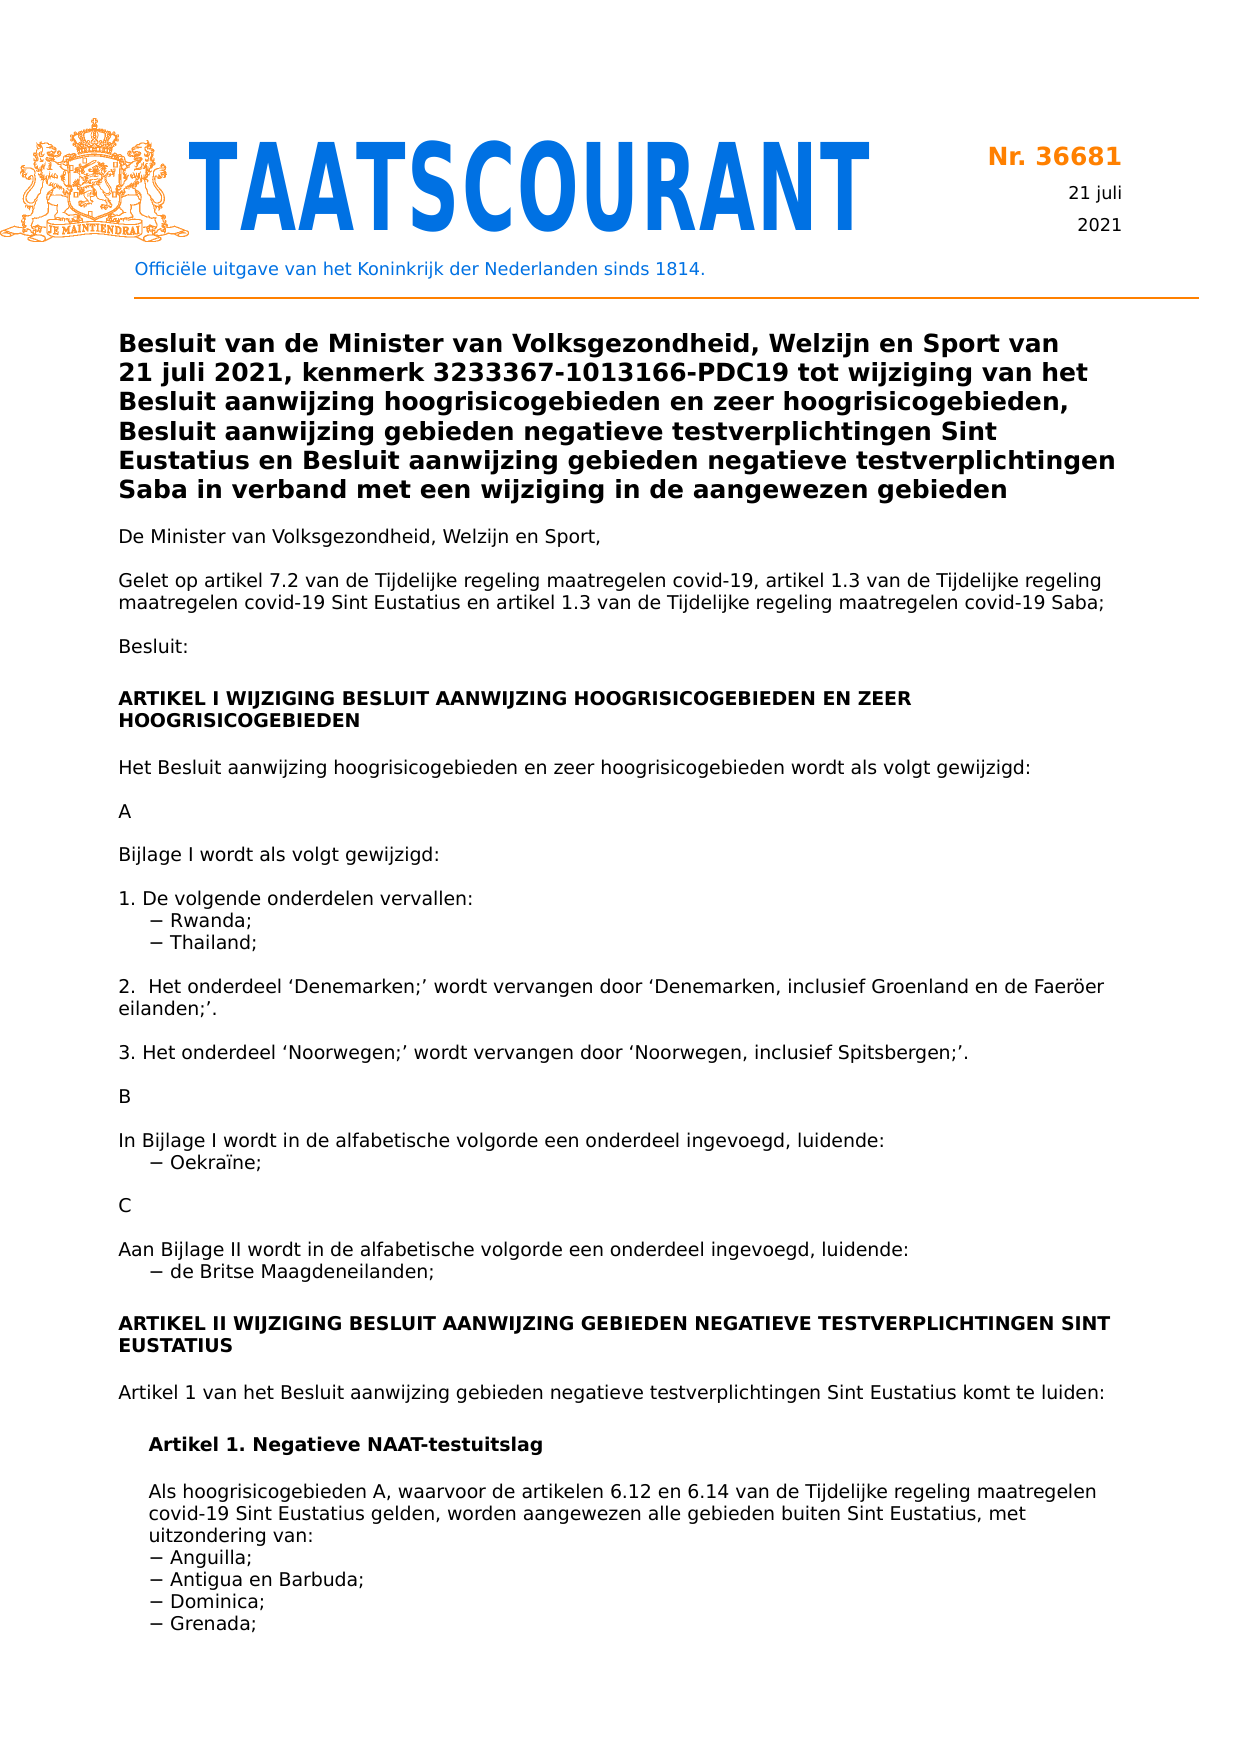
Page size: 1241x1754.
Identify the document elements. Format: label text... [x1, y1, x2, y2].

table_cell 21 juli [939, 177, 1199, 209]
text − de Britse Maagdeneilanden; [148, 1261, 1122, 1283]
table_header [0, 242, 134, 297]
subtitle ARTIKEL I WIJZIGING BESLUIT AANWIJZING HOOGRISICOGEBIEDEN EN ZEER HOOGRISICOGEBIEDEN [118, 688, 1122, 732]
text Als hoogrisicogebieden A, waarvoor de artikelen 6.12 en 6.14 van de Tijdelijke regeling maatregelen covid-19 Sint Eustatius gelden, worden aangewezen alle gebieden buiten Sint Eustatius, met uitzondering van: [148, 1481, 1122, 1547]
table_cell 2021 [939, 209, 1199, 259]
table_header Nr. 36681 [939, 118, 1199, 177]
text Bijlage I wordt als volgt gewijzigd: [118, 844, 1122, 866]
text B [118, 1086, 1122, 1108]
table_header STAATSCOURANT [134, 118, 939, 259]
text − Grenada; [148, 1613, 1122, 1635]
text − Anguilla; [148, 1547, 1122, 1569]
text Besluit: [118, 636, 1122, 658]
text − Thailand; [148, 932, 1122, 954]
text De Minister van Volksgezondheid, Welzijn en Sport, [118, 526, 1122, 548]
picture [0, 118, 189, 242]
text C [118, 1195, 1122, 1217]
text A [118, 801, 1122, 822]
subtitle Besluit van de Minister van Volksgezondheid, Welzijn en Sport van 21 juli 2021, kenmerk 3233367-1013166-PDC19 tot wijziging van het Besluit aanwijzing hoogrisicogebieden en zeer hoogrisicogebieden, Besluit aanwijzing gebieden negatieve testverplichtingen Sint Eustatius en Besluit aanwijzing gebieden negatieve testverplichtingen Saba in verband met een wijziging in de aangewezen gebieden [118, 329, 1122, 504]
table_cell Officiële uitgave van het Koninkrijk der Nederlanden sinds 1814. [134, 259, 1199, 297]
subtitle ARTIKEL II WIJZIGING BESLUIT AANWIJZING GEBIEDEN NEGATIEVE TESTVERPLICHTINGEN SINT EUSTATIUS [118, 1313, 1122, 1357]
text 3. Het onderdeel ‘Noorwegen;’ wordt vervangen door ‘Noorwegen, inclusief Spitsbergen;’. [118, 1042, 1122, 1064]
text 2. Het onderdeel ‘Denemarken;’ wordt vervangen door ‘Denemarken, inclusief Groenland en de Faeröer eilanden;’. [118, 976, 1122, 1020]
text − Oekraïne; [148, 1152, 1122, 1173]
text − Rwanda; [148, 910, 1122, 932]
text Het Besluit aanwijzing hoogrisicogebieden en zeer hoogrisicogebieden wordt als volgt gewijzigd: [118, 757, 1122, 779]
text Artikel 1 van het Besluit aanwijzing gebieden negatieve testverplichtingen Sint Eustatius komt te luiden: [118, 1382, 1122, 1404]
text Aan Bijlage II wordt in de alfabetische volgorde een onderdeel ingevoegd, luidende: [118, 1239, 1122, 1261]
text − Antigua en Barbuda; [148, 1569, 1122, 1591]
text In Bijlage I wordt in de alfabetische volgorde een onderdeel ingevoegd, luidende: [118, 1129, 1122, 1152]
text Gelet op artikel 7.2 van de Tijdelijke regeling maatregelen covid-19, artikel 1.3 van de Tijdelijke regeling maatregelen covid-19 Sint Eustatius en artikel 1.3 van de Tijdelijke regeling maatregelen covid-19 Saba; [118, 570, 1122, 614]
subtitle Artikel 1. Negatieve NAAT-testuitslag [148, 1434, 1122, 1456]
text − Dominica; [148, 1591, 1122, 1613]
text 1. De volgende onderdelen vervallen: [118, 888, 1122, 910]
